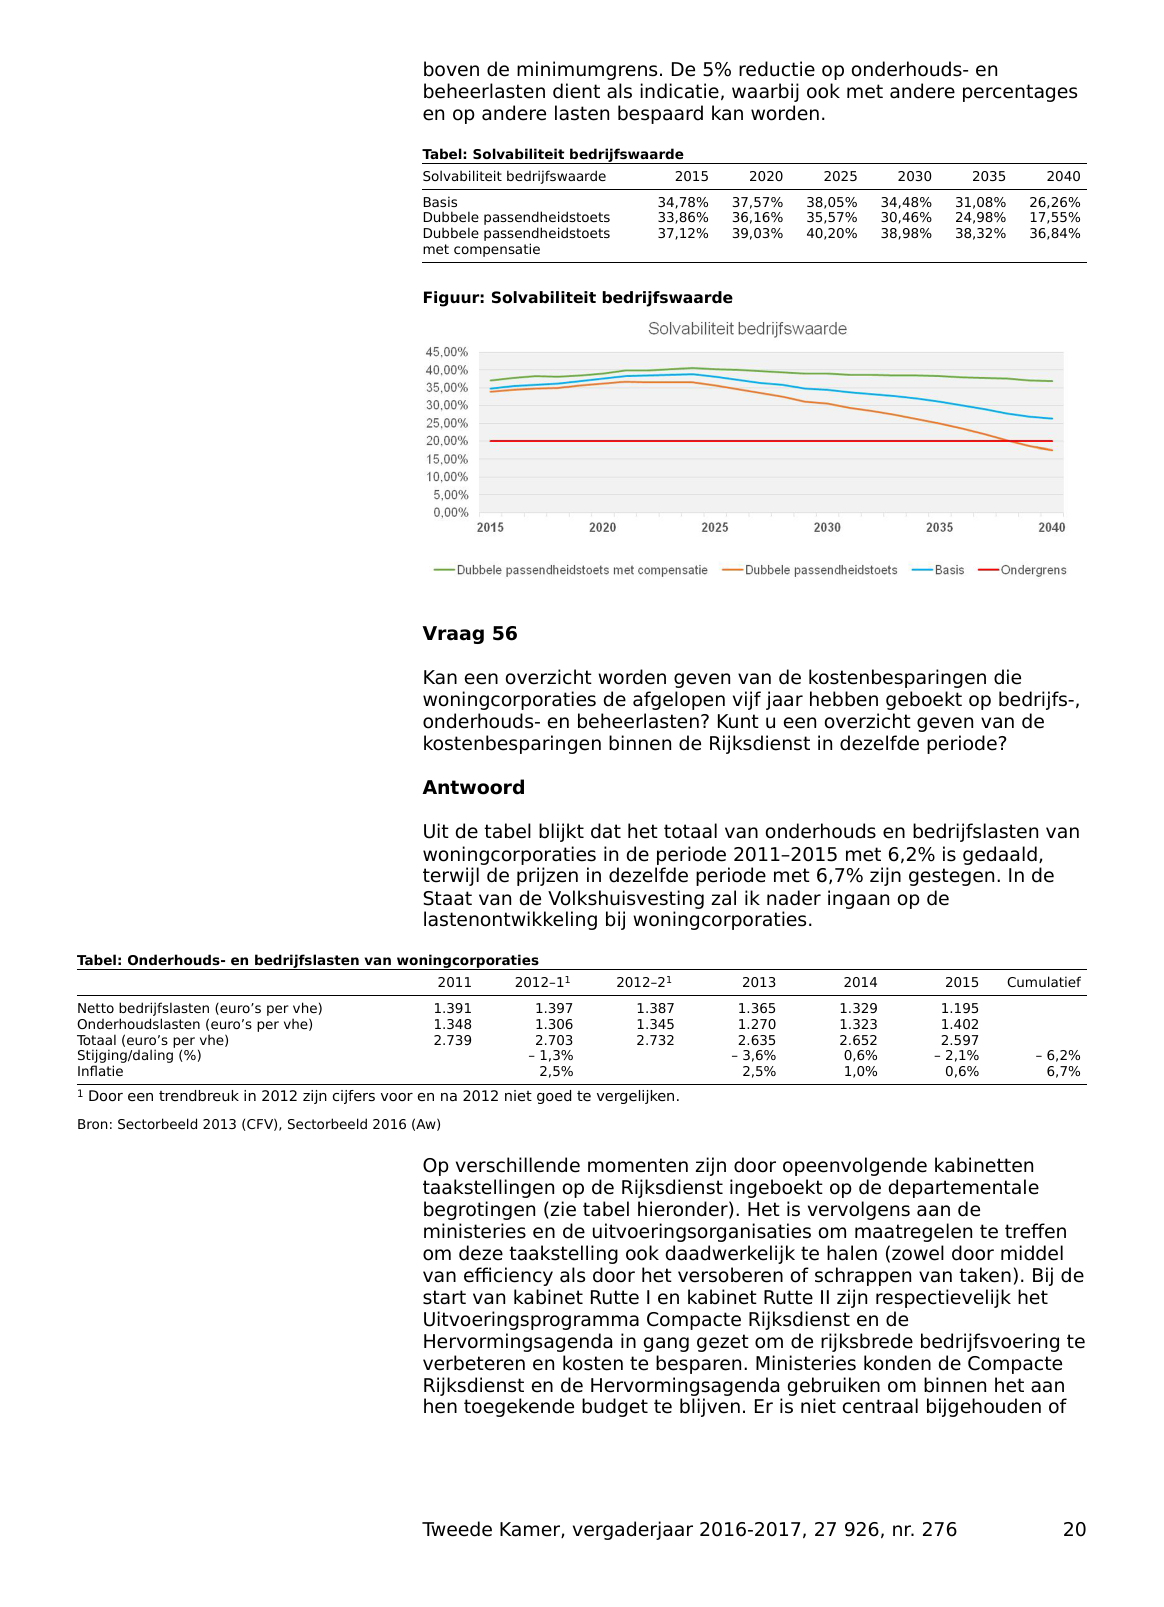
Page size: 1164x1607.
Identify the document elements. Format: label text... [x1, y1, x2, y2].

table_cell 34,48% [864, 190, 938, 210]
table_cell 35,57% [789, 210, 863, 226]
table_header Tabel: Onderhouds- en bedrijfslasten van woningcorporaties [77, 953, 1087, 969]
table_cell 24,98% [938, 210, 1012, 226]
table_cell 1.345 [579, 1017, 681, 1032]
table_cell 2014 [782, 970, 884, 995]
table_header Tabel: Solvabiliteit bedrijfswaarde [422, 147, 1087, 163]
table_cell 1,0% [782, 1064, 884, 1084]
table_cell – 1,3% [478, 1048, 579, 1064]
table_cell 1.306 [478, 1017, 579, 1032]
table_cell [376, 1064, 478, 1084]
table_cell 6,7% [985, 1064, 1087, 1084]
table_cell [376, 1048, 478, 1064]
table_cell Dubbele passendheidstoets [422, 210, 640, 226]
text boven de minimumgrens. De 5% reductie op onderhouds- en beheerlasten dient als indicatie, waarbij ook met andere percentages en op andere lasten bespaard kan worden. [422, 59, 1087, 125]
table_cell [985, 996, 1087, 1017]
table_cell 2015 [640, 164, 715, 189]
text Op verschillende momenten zijn door opeenvolgende kabinetten taakstellingen op de Rijksdienst ingeboekt op de departementale begrotingen (zie tabel hieronder). Het is vervolgens aan de ministeries en de uitvoeringsorganisaties om maatregelen te treffen om deze taakstelling ook daadwerkelijk te halen (zowel door middel van efficiency als door het versoberen of schrappen van taken). Bij de start van kabinet Rutte I en kabinet Rutte II zijn respectievelijk het Uitvoeringsprogramma Compacte Rijksdienst en de Hervormingsagenda in gang gezet om de rijksbrede bedrijfsvoering te verbeteren en kosten te besparen. Ministeries konden de Compacte Rijksdienst en de Hervormingsagenda gebruiken om binnen het aan hen toegekende budget te blijven. Er is niet centraal bijgehouden of [422, 1155, 1087, 1418]
table_cell 39,03% [715, 226, 789, 262]
table_cell 34,78% [640, 190, 715, 210]
table_cell Onderhoudslasten (euro’s per vhe) [77, 1017, 376, 1032]
text Kan een overzicht worden geven van de kostenbesparingen die woningcorporaties de afgelopen vijf jaar hebben geboekt op bedrijfs-, onderhouds- en beheerlasten? Kunt u een overzicht geven van de kostenbesparingen binnen de Rijksdienst in dezelfde periode? [422, 667, 1087, 755]
table_cell 2011 [376, 970, 478, 995]
table_cell 26,26% [1012, 190, 1087, 210]
table_cell 2.635 [681, 1032, 782, 1048]
table_cell 1.387 [579, 996, 681, 1017]
table_cell 1 Door een trendbreuk in 2012 zijn cijfers voor en na 2012 niet goed te vergelijken. Bron: Sectorbeeld 2013 (CFV), Sectorbeeld 2016 (Aw) [77, 1085, 1087, 1132]
text Figuur: Solvabiliteit bedrijfswaarde [422, 289, 1072, 307]
table_cell 30,46% [864, 210, 938, 226]
table_cell 2025 [789, 164, 863, 189]
subtitle Vraag 56 [422, 623, 1087, 645]
table_cell [985, 1017, 1087, 1032]
table_cell 2.597 [884, 1032, 985, 1048]
table_cell 1.348 [376, 1017, 478, 1032]
table_cell 0,6% [884, 1064, 985, 1084]
table_cell 1.402 [884, 1017, 985, 1032]
picture [422, 319, 1072, 579]
table_cell 1.329 [782, 996, 884, 1017]
table_cell 1.195 [884, 996, 985, 1017]
table_cell Cumulatief [985, 970, 1087, 995]
table_cell 38,32% [938, 226, 1012, 262]
table_cell 37,12% [640, 226, 715, 262]
table_cell Stijging/daling (%) [77, 1048, 376, 1064]
table_cell 2035 [938, 164, 1012, 189]
table_cell – 6,2% [985, 1048, 1087, 1064]
table_cell – 2,1% [884, 1048, 985, 1064]
table_cell 2040 [1012, 164, 1087, 189]
table_cell Inflatie [77, 1064, 376, 1084]
table_cell 2020 [715, 164, 789, 189]
table_cell 2012–11 [478, 970, 579, 995]
text Uit de tabel blijkt dat het totaal van onderhouds en bedrijfslasten van woningcorporaties in de periode 2011–2015 met 6,2% is gedaald, terwijl de prijzen in dezelfde periode met 6,7% zijn gestegen. In de Staat van de Volkshuisvesting zal ik nader ingaan op de lastenontwikkeling bij woningcorporaties. [422, 821, 1087, 931]
table_cell Solvabiliteit bedrijfswaarde [422, 164, 640, 189]
table_cell 2,5% [681, 1064, 782, 1084]
table_cell 2030 [864, 164, 938, 189]
table_cell 2.652 [782, 1032, 884, 1048]
table_cell 2013 [681, 970, 782, 995]
table_cell [985, 1032, 1087, 1048]
table_cell – 3,6% [681, 1048, 782, 1064]
table_cell [77, 970, 376, 995]
table_cell Netto bedrijfslasten (euro’s per vhe) [77, 996, 376, 1017]
table_cell 33,86% [640, 210, 715, 226]
table_cell 2015 [884, 970, 985, 995]
table_cell 40,20% [789, 226, 863, 262]
table_cell 1.397 [478, 996, 579, 1017]
table_cell 37,57% [715, 190, 789, 210]
subtitle Antwoord [422, 777, 1087, 799]
table_cell 2012–21 [579, 970, 681, 995]
table_cell [579, 1064, 681, 1084]
table_cell 2.739 [376, 1032, 478, 1048]
table_cell 1.391 [376, 996, 478, 1017]
table_cell Totaal (euro’s per vhe) [77, 1032, 376, 1048]
table_cell 0,6% [782, 1048, 884, 1064]
table_cell 17,55% [1012, 210, 1087, 226]
table_cell Basis [422, 190, 640, 210]
table_cell 2,5% [478, 1064, 579, 1084]
table_cell 2.703 [478, 1032, 579, 1048]
table_cell Dubbele passendheidstoets met compensatie [422, 226, 640, 262]
table_cell 38,05% [789, 190, 863, 210]
table_cell 1.323 [782, 1017, 884, 1032]
table_cell 1.270 [681, 1017, 782, 1032]
table_cell [579, 1048, 681, 1064]
table_cell 1.365 [681, 996, 782, 1017]
table_cell 36,16% [715, 210, 789, 226]
table_cell 38,98% [864, 226, 938, 262]
table_cell 2.732 [579, 1032, 681, 1048]
table_cell 31,08% [938, 190, 1012, 210]
table_cell 36,84% [1012, 226, 1087, 262]
